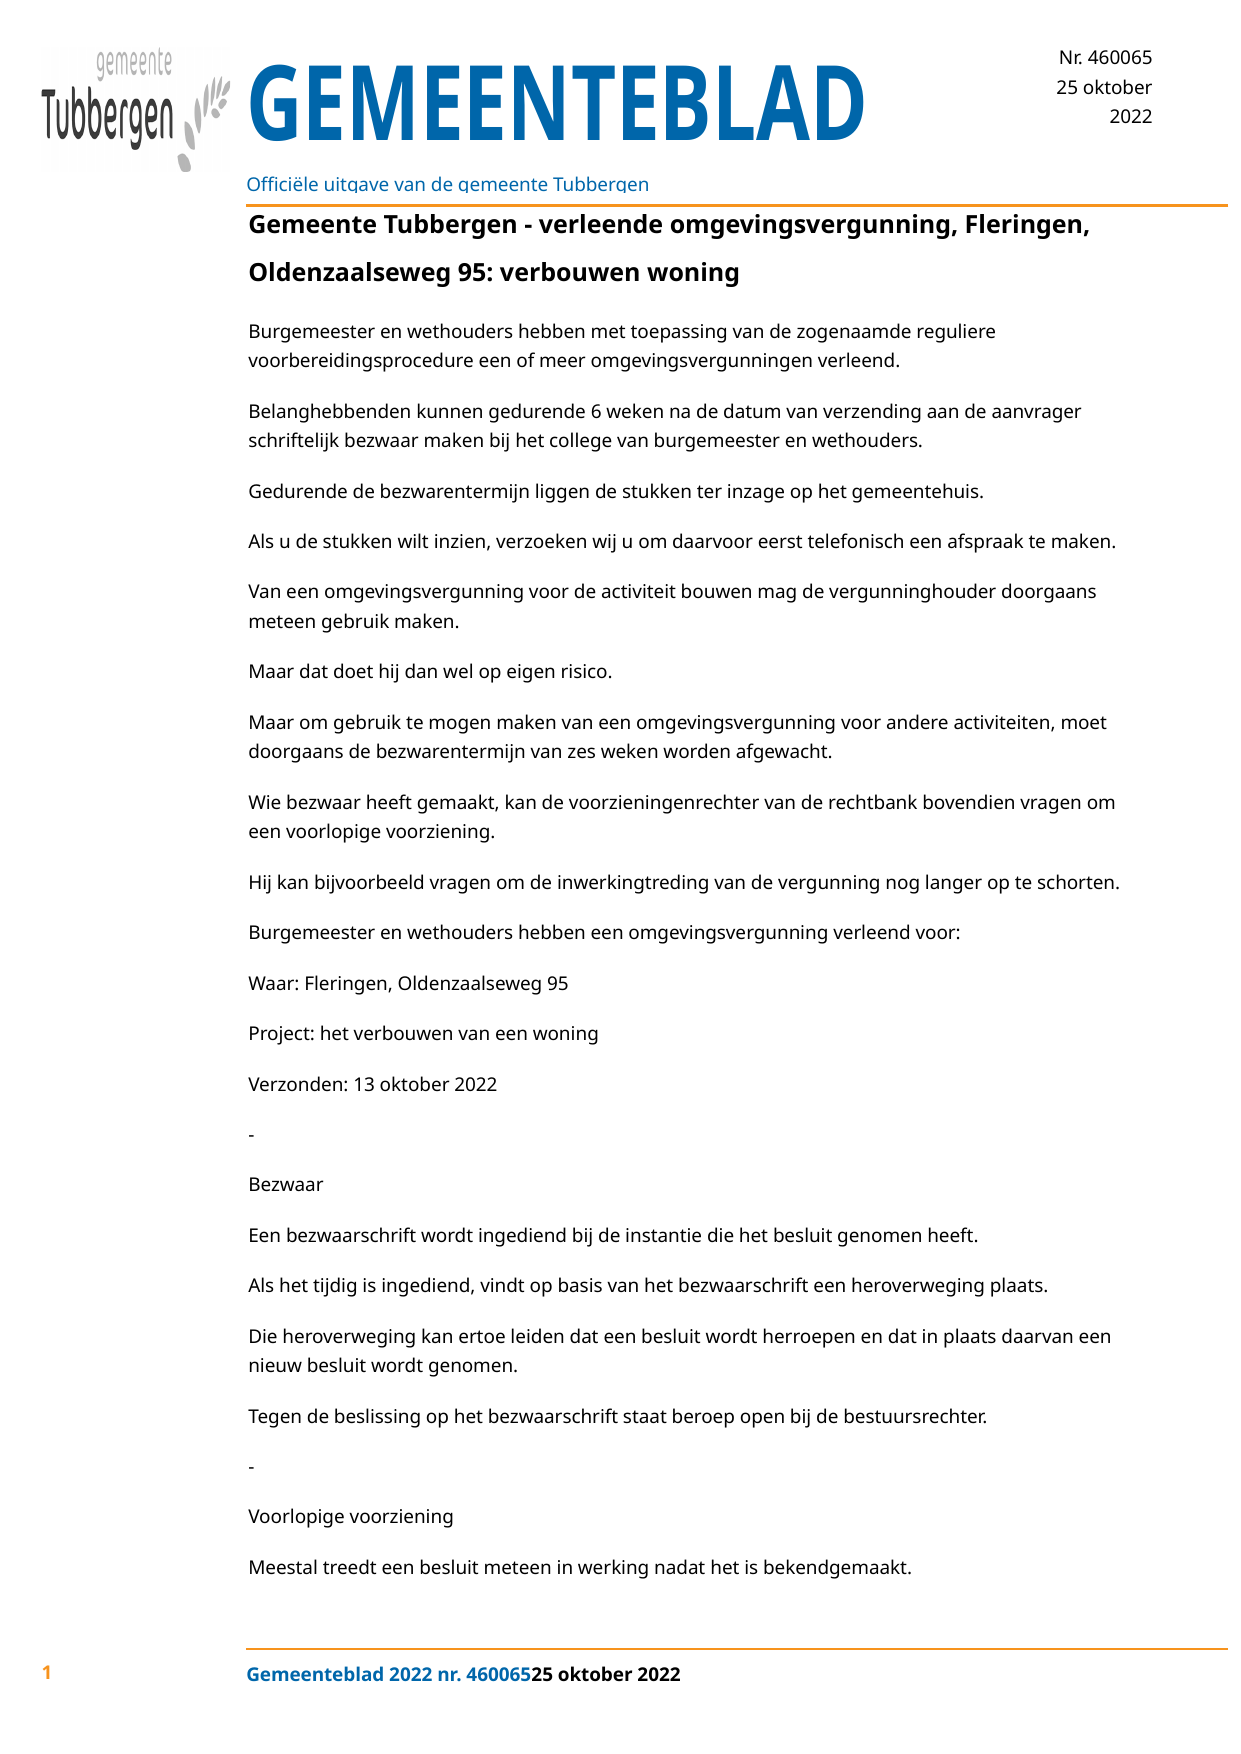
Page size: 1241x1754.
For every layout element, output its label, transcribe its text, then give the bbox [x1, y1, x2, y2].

text Voorlopige voorziening [248, 1504, 1152, 1529]
text Een bezwaarschrift wordt ingediend bij de instantie die het besluit genomen heeft. [248, 1222, 1152, 1248]
text Als u de stukken wilt inzien, verzoeken wij u om daarvoor eerst telefonisch een afspraak te maken. [248, 528, 1152, 554]
text Meestal treedt een besluit meteen in werking nadat het is bekendgemaakt. [248, 1554, 1152, 1580]
text Van een omgevingsvergunning voor de activiteit bouwen mag de vergunninghouder doorgaans meteen gebruik maken. [248, 579, 1152, 634]
text - [248, 1453, 1152, 1479]
text Als het tijdig is ingediend, vindt op basis van het bezwaarschrift een heroverweging plaats. [248, 1272, 1152, 1298]
text - [248, 1121, 1152, 1147]
text Verzonden: 13 oktober 2022 [248, 1071, 1152, 1097]
text Maar dat doet hij dan wel op eigen risico. [248, 659, 1152, 684]
text Belanghebbenden kunnen gedurende 6 weken na de datum van verzending aan de aanvrager schriftelijk bezwaar maken bij het college van burgemeester en wethouders. [248, 398, 1152, 453]
text Hij kan bijvoorbeeld vragen om de inwerkingtreding van de vergunning nog langer op te schorten. [248, 869, 1152, 895]
text Burgemeester en wethouders hebben met toepassing van de zogenaamde reguliere voorbereidingsprocedure een of meer omgevingsvergunningen verleend. [248, 318, 1152, 373]
text Project: het verbouwen van een woning [248, 1020, 1152, 1046]
text Wie bezwaar heeft gemaakt, kan de voorzieningenrechter van de rechtbank bovendien vragen om een voorlopige voorziening. [248, 789, 1152, 844]
text Gedurende de bezwarentermijn liggen de stukken ter inzage op het gemeentehuis. [248, 478, 1152, 504]
picture [41, 47, 231, 172]
text Bezwaar [248, 1172, 1152, 1197]
text Die heroverweging kan ertoe leiden dat een besluit wordt herroepen en dat in plaats daarvan een nieuw besluit wordt genomen. [248, 1323, 1152, 1378]
text Gemeente Tubbergen - verleende omgevingsvergunning, Fleringen, Oldenzaalseweg 95: verbouwen woning [248, 207, 1152, 288]
text Maar om gebruik te mogen maken van een omgevingsvergunning voor andere activiteiten, moet doorgaans de bezwarentermijn van zes weken worden afgewacht. [248, 709, 1152, 764]
text Waar: Fleringen, Oldenzaalseweg 95 [248, 970, 1152, 996]
text Burgemeester en wethouders hebben een omgevingsvergunning verleend voor: [248, 919, 1152, 945]
text Tegen de beslissing op het bezwaarschrift staat beroep open bij de bestuursrechter. [248, 1403, 1152, 1429]
